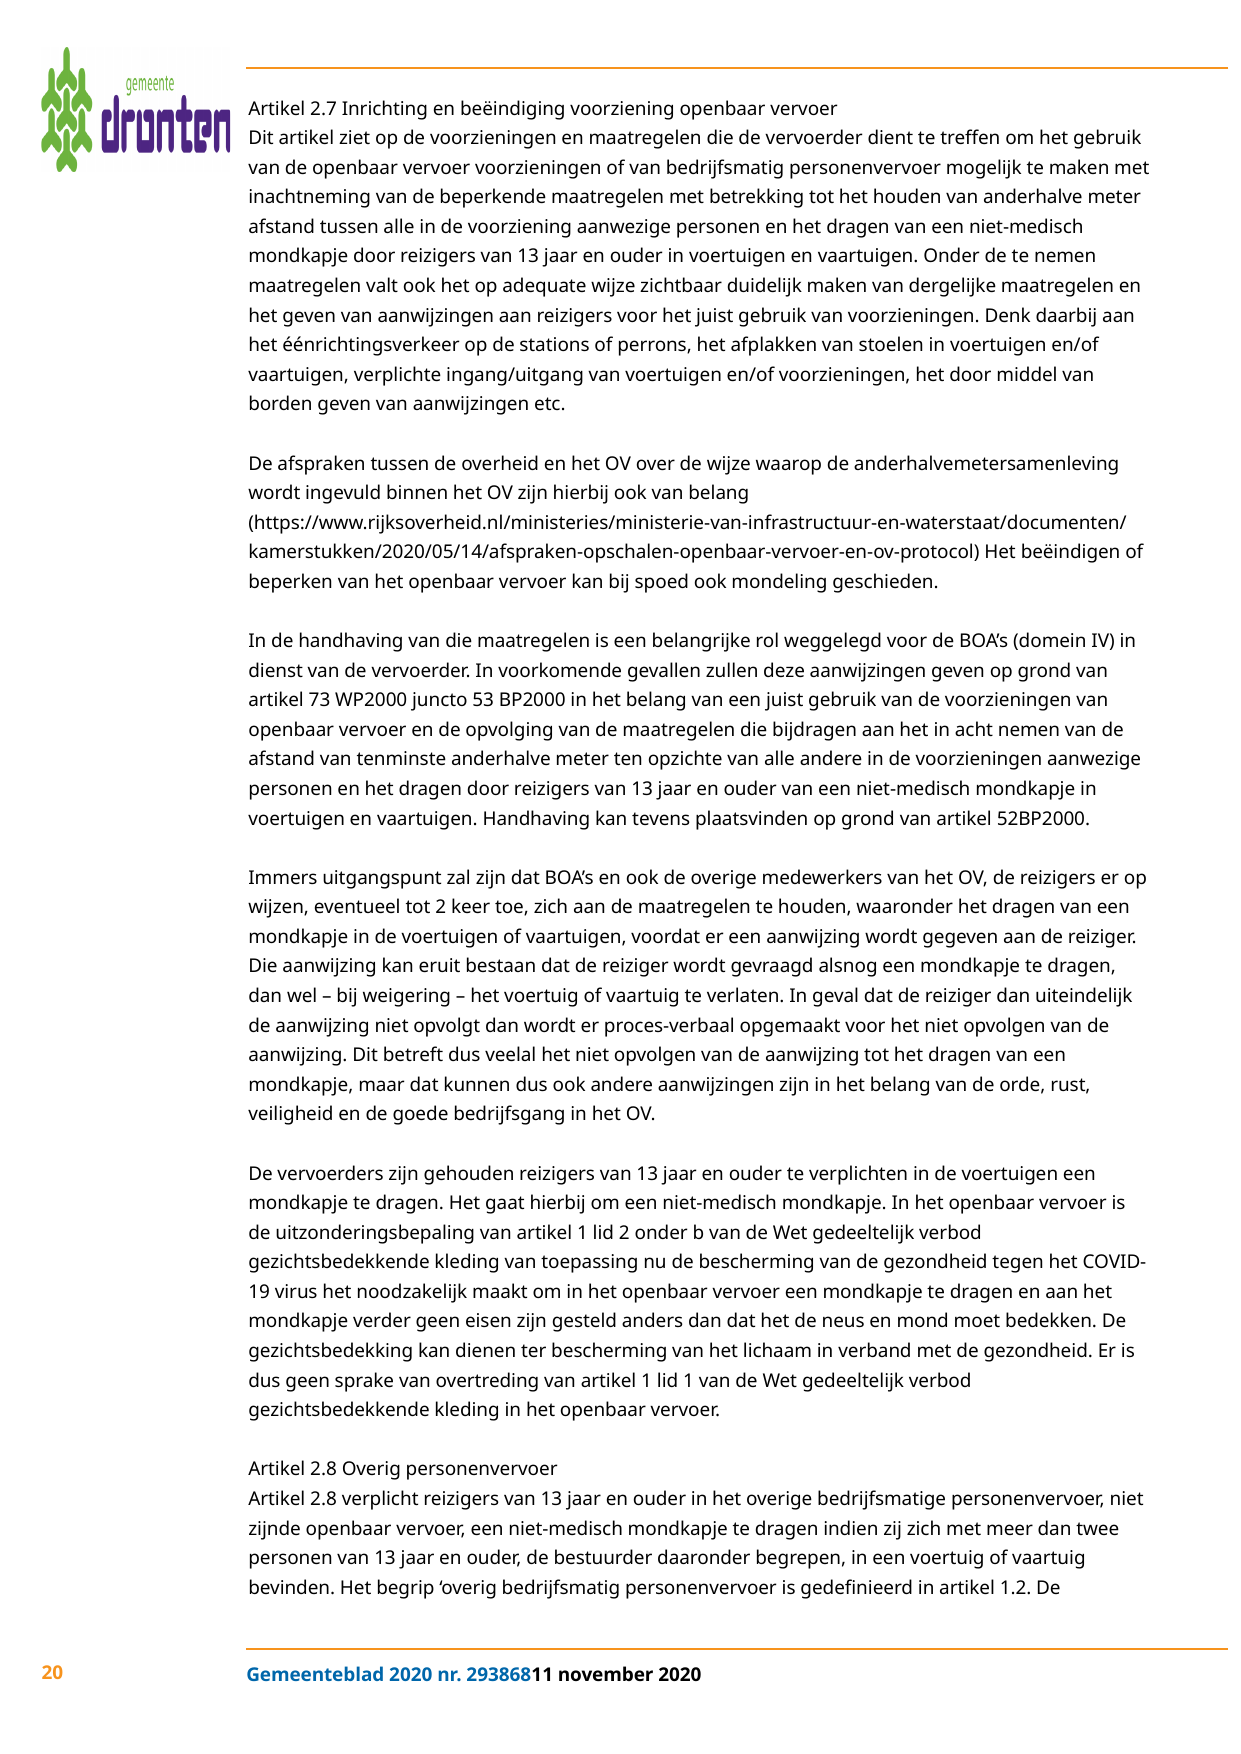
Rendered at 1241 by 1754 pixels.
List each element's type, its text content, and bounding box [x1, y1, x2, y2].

text Artikel 2.8 Overig personenvervoer [248, 1456, 1152, 1481]
text Dit artikel ziet op de voorzieningen en maatregelen die de vervoerder dient te treffen om het gebruik van de openbaar vervoer voorzieningen of van bedrijfsmatig personenvervoer mogelijk te maken met inachtneming van de beperkende maatregelen met betrekking tot het houden van anderhalve meter afstand tussen alle in de voorziening aanwezige personen en het dragen van een niet-medisch mondkapje door reizigers van 13 jaar en ouder in voertuigen en vaartuigen. Onder de te nemen maatregelen valt ook het op adequate wijze zichtbaar duidelijk maken van dergelijke maatregelen en het geven van aanwijzingen aan reizigers voor het juist gebruik van voorzieningen. Denk daarbij aan het éénrichtingsverkeer op de stations of perrons, het afplakken van stoelen in voertuigen en/of vaartuigen, verplichte ingang/uitgang van voertuigen en/of voorzieningen, het door middel van borden geven van aanwijzingen etc. [248, 124, 1152, 416]
picture [41, 47, 231, 172]
text De afspraken tussen de overheid en het OV over de wijze waarop de anderhalvemetersamenleving wordt ingevuld binnen het OV zijn hierbij ook van belang (https://www.rijksoverheid.nl/ministeries/ministerie-van-infrastructuur-en-waterstaat/documenten/kamerstukken/2020/05/14/afspraken-opschalen-openbaar-vervoer-en-ov-protocol) Het beëindigen of beperken van het openbaar vervoer kan bij spoed ook mondeling geschieden. [248, 450, 1152, 594]
text Artikel 2.8 verplicht reizigers van 13 jaar en ouder in het overige bedrijfsmatige personenvervoer, niet zijnde openbaar vervoer, een niet-medisch mondkapje te dragen indien zij zich met meer dan twee personen van 13 jaar en ouder, de bestuurder daaronder begrepen, in een voertuig of vaartuig bevinden. Het begrip ‘overig bedrijfsmatig personenvervoer is gedefinieerd in artikel 1.2. De [248, 1485, 1152, 1600]
text Immers uitgangspunt zal zijn dat BOA’s en ook de overige medewerkers van het OV, de reizigers er op wijzen, eventueel tot 2 keer toe, zich aan de maatregelen te houden, waaronder het dragen van een mondkapje in de voertuigen of vaartuigen, voordat er een aanwijzing wordt gegeven aan de reiziger. Die aanwijzing kan eruit bestaan dat de reiziger wordt gevraagd alsnog een mondkapje te dragen, dan wel – bij weigering – het voertuig of vaartuig te verlaten. In geval dat de reiziger dan uiteindelijk de aanwijzing niet opvolgt dan wordt er proces-verbaal opgemaakt voor het niet opvolgen van de aanwijzing. Dit betreft dus veelal het niet opvolgen van de aanwijzing tot het dragen van een mondkapje, maar dat kunnen dus ook andere aanwijzingen zijn in het belang van de orde, rust, veiligheid en de goede bedrijfsgang in het OV. [248, 864, 1152, 1126]
text In de handhaving van die maatregelen is een belangrijke rol weggelegd voor de BOA’s (domein IV) in dienst van de vervoerder. In voorkomende gevallen zullen deze aanwijzingen geven op grond van artikel 73 WP2000 juncto 53 BP2000 in het belang van een juist gebruik van de voorzieningen van openbaar vervoer en de opvolging van de maatregelen die bijdragen aan het in acht nemen van de afstand van tenminste anderhalve meter ten opzichte van alle andere in de voorzieningen aanwezige personen en het dragen door reizigers van 13 jaar en ouder van een niet-medisch mondkapje in voertuigen en vaartuigen. Handhaving kan tevens plaatsvinden op grond van artikel 52BP2000. [248, 627, 1152, 831]
text Artikel 2.7 Inrichting en beëindiging voorziening openbaar vervoer [248, 95, 1152, 121]
text De vervoerders zijn gehouden reizigers van 13 jaar en ouder te verplichten in de voertuigen een mondkapje te dragen. Het gaat hierbij om een niet-medisch mondkapje. In het openbaar vervoer is de uitzonderingsbepaling van artikel 1 lid 2 onder b van de Wet gedeeltelijk verbod gezichtsbedekkende kleding van toepassing nu de bescherming van de gezondheid tegen het COVID-19 virus het noodzakelijk maakt om in het openbaar vervoer een mondkapje te dragen en aan het mondkapje verder geen eisen zijn gesteld anders dan dat het de neus en mond moet bedekken. De gezichtsbedekking kan dienen ter bescherming van het lichaam in verband met de gezondheid. Er is dus geen sprake van overtreding van artikel 1 lid 1 van de Wet gedeeltelijk verbod gezichtsbedekkende kleding in het openbaar vervoer. [248, 1160, 1152, 1422]
